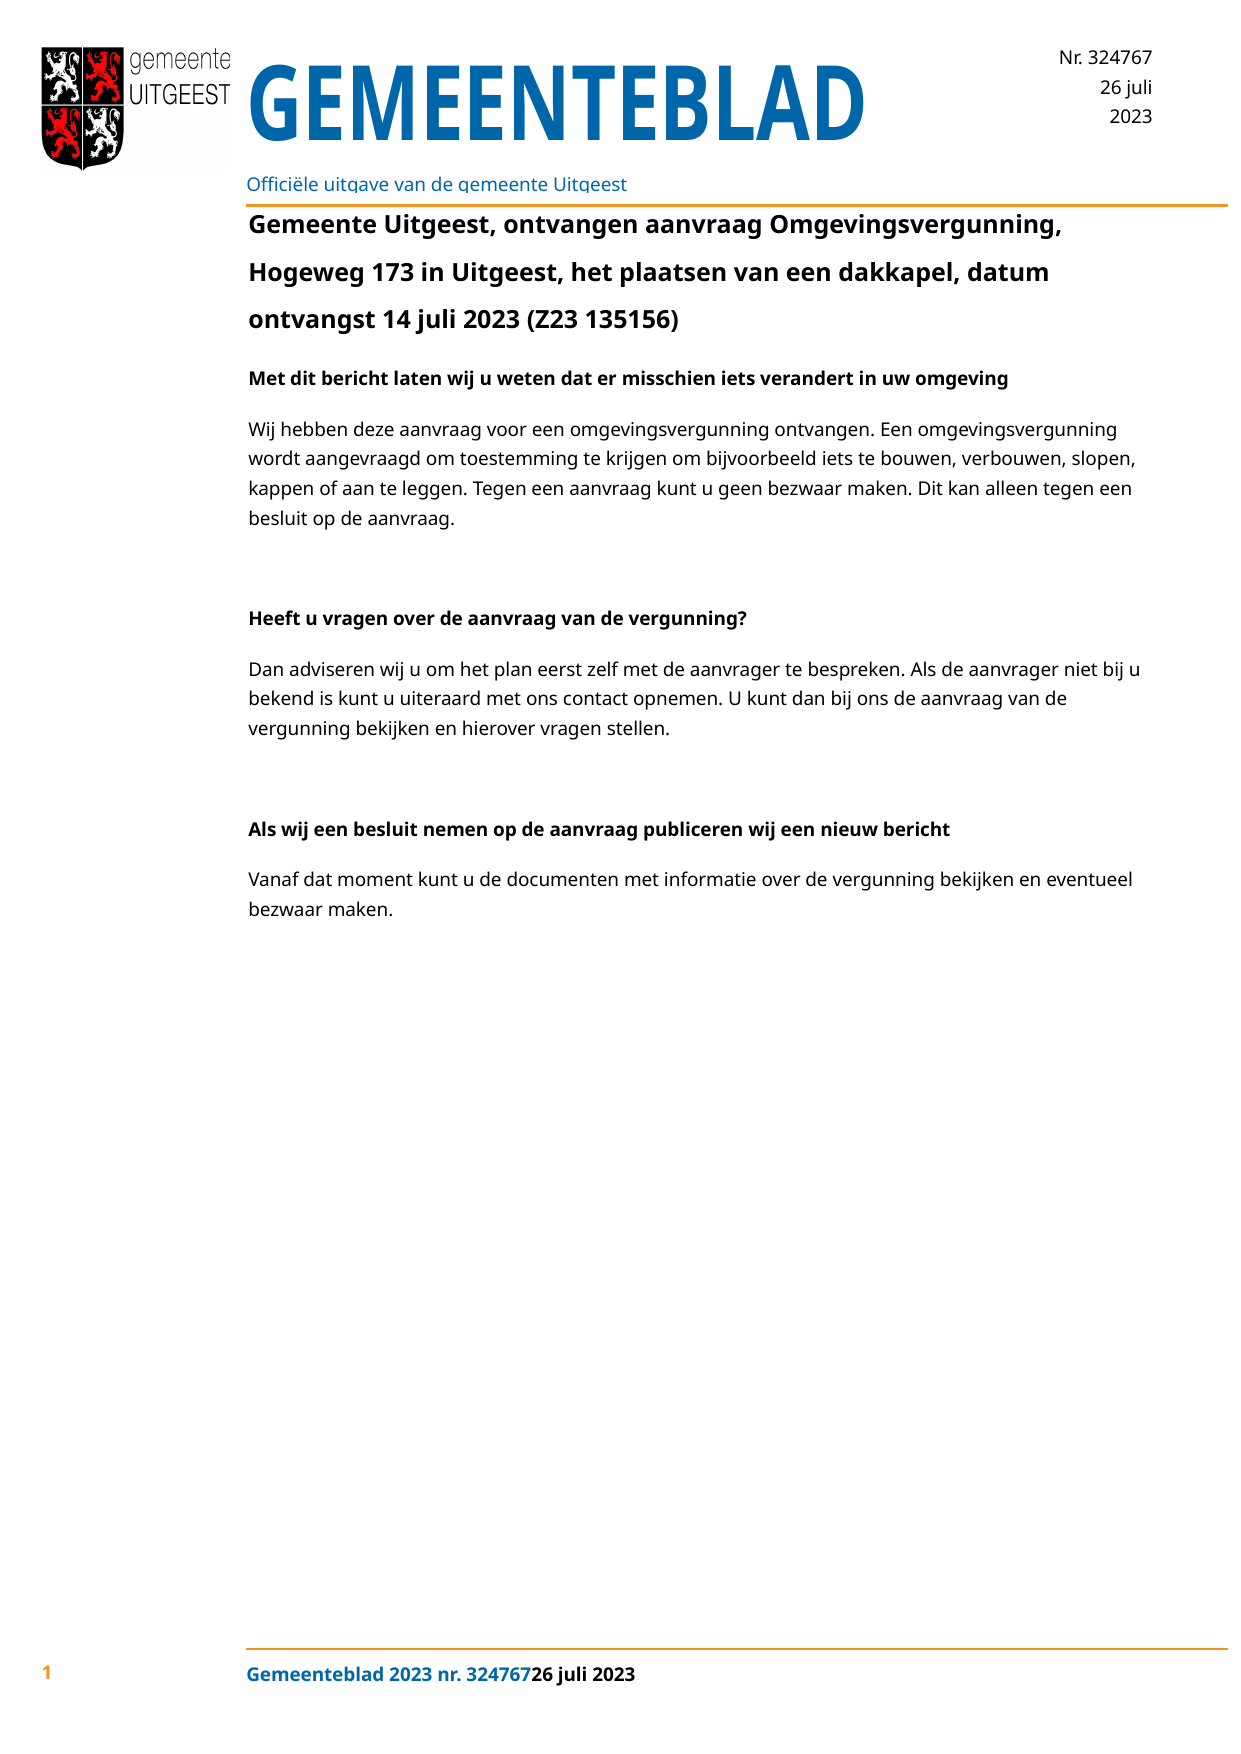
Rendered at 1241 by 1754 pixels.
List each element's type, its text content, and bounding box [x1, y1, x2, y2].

text Heeft u vragen over de aanvraag van de vergunning? [248, 606, 1152, 631]
text Als wij een besluit nemen op de aanvraag publiceren wij een nieuw bericht [248, 816, 1152, 842]
picture [41, 47, 231, 172]
text Vanaf dat moment kunt u de documenten met informatie over de vergunning bekijken en eventueel bezwaar maken. [248, 866, 1152, 922]
text Met dit bericht laten wij u weten dat er misschien iets verandert in uw omgeving [248, 366, 1152, 391]
text Dan adviseren wij u om het plan eerst zelf met de aanvrager te bespreken. Als de aanvrager niet bij u bekend is kunt u uiteraard met ons contact opnemen. U kunt dan bij ons de aanvraag van de vergunning bekijken en hierover vragen stellen. [248, 656, 1152, 741]
text Gemeente Uitgeest, ontvangen aanvraag Omgevingsvergunning, Hogeweg 173 in Uitgeest, het plaatsen van een dakkapel, datum ontvangst 14 juli 2023 (Z23 135156) [248, 207, 1152, 336]
text Wij hebben deze aanvraag voor een omgevingsvergunning ontvangen. Een omgevingsvergunning wordt aangevraagd om toestemming te krijgen om bijvoorbeeld iets te bouwen, verbouwen, slopen, kappen of aan te leggen. Tegen een aanvraag kunt u geen bezwaar maken. Dit kan alleen tegen een besluit op de aanvraag. [248, 416, 1152, 530]
